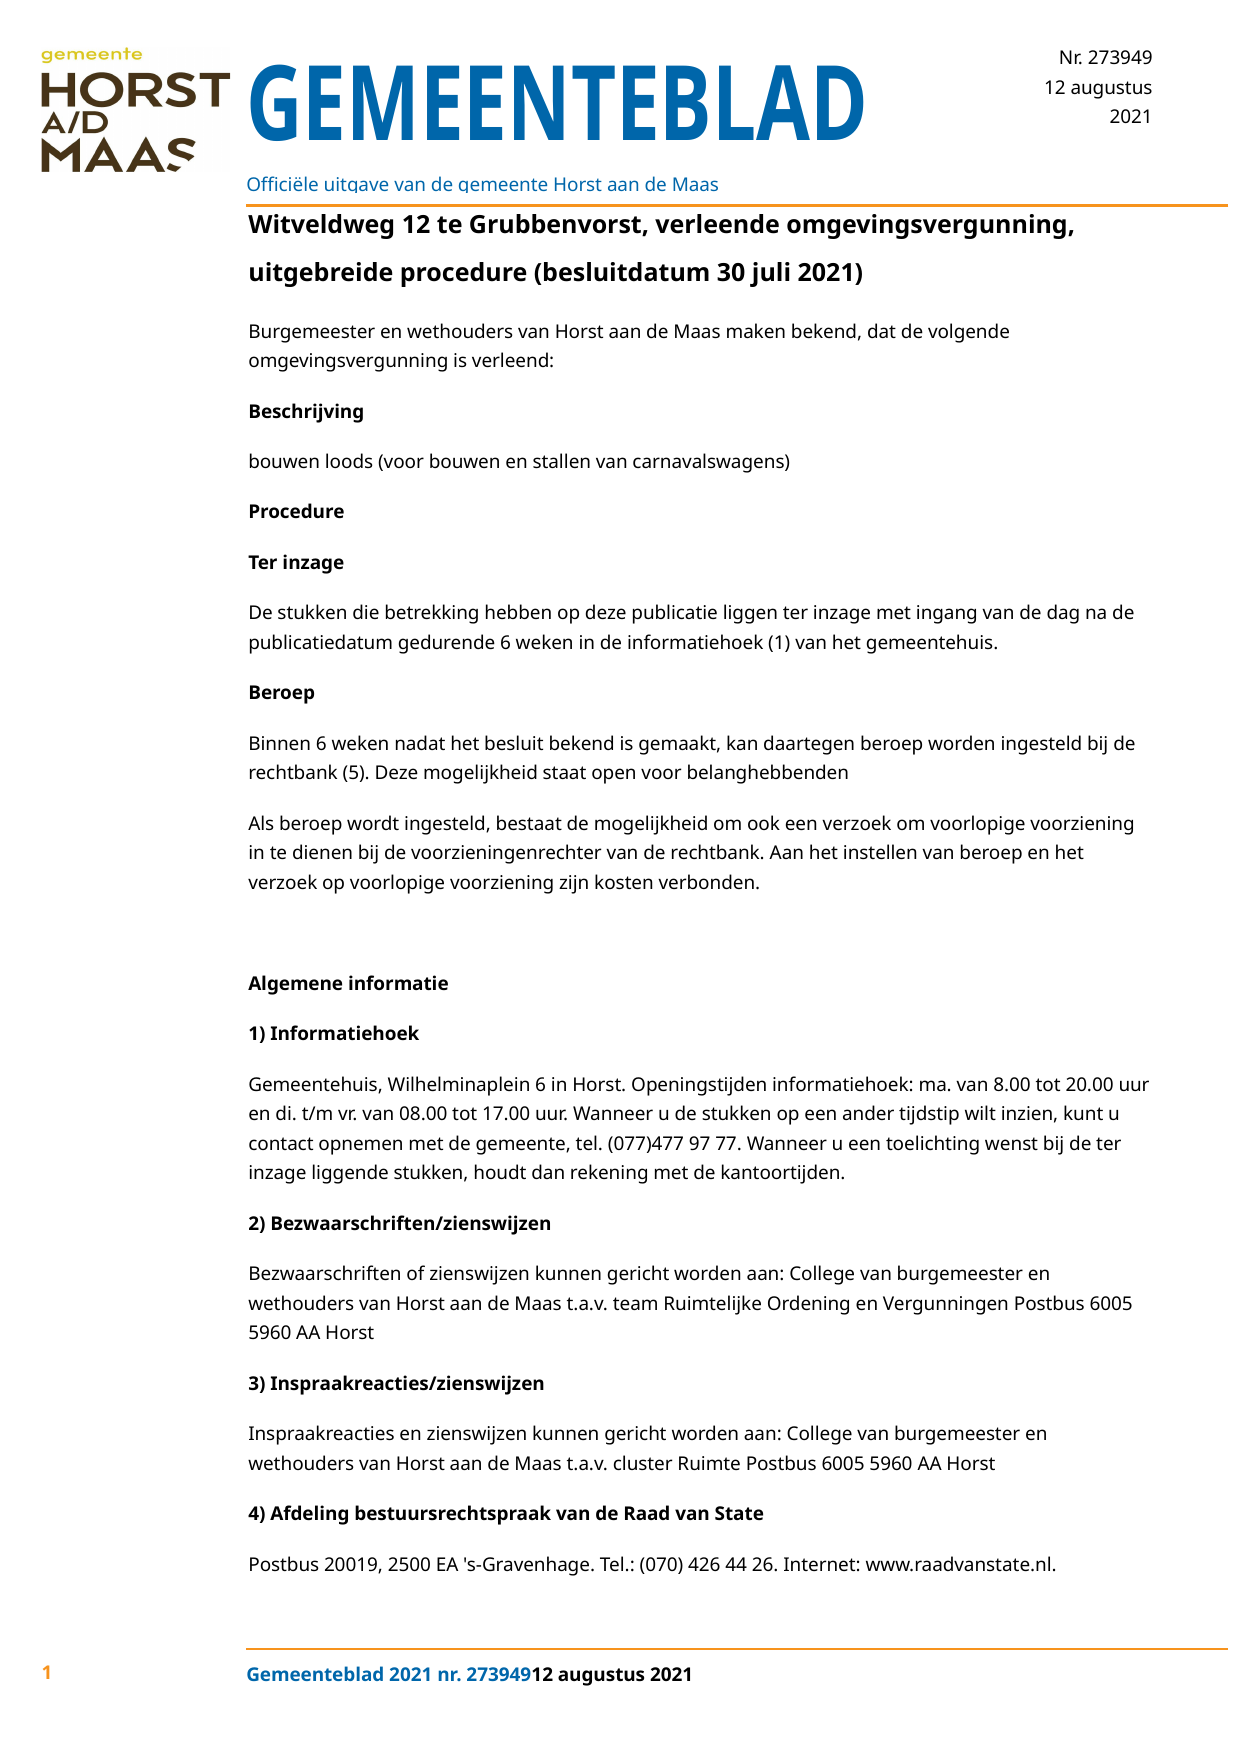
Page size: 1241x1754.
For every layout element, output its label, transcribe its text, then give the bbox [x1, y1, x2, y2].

text Als beroep wordt ingesteld, bestaat de mogelijkheid om ook een verzoek om voorlopige voorziening in te dienen bij de voorzieningenrechter van de rechtbank. Aan het instellen van beroep en het verzoek op voorlopige voorziening zijn kosten verbonden. [248, 810, 1152, 895]
text Witveldweg 12 te Grubbenvorst, verleende omgevingsvergunning, uitgebreide procedure (besluitdatum 30 juli 2021) [248, 207, 1152, 288]
picture [41, 47, 231, 172]
text Gemeentehuis, Wilhelminaplein 6 in Horst. Openingstijden informatiehoek: ma. van 8.00 tot 20.00 uur en di. t/m vr. van 08.00 tot 17.00 uur. Wanneer u de stukken op een ander tijdstip wilt inzien, kunt u contact opnemen met de gemeente, tel. (077)477 97 77. Wanneer u een toelichting wenst bij de ter inzage liggende stukken, houdt dan rekening met de kantoortijden. [248, 1071, 1152, 1185]
text 3) Inspraakreacties/zienswijzen [248, 1370, 1152, 1396]
text De stukken die betrekking hebben op deze publicatie liggen ter inzage met ingang van de dag na de publicatiedatum gedurende 6 weken in de informatiehoek (1) van het gemeentehuis. [248, 599, 1152, 655]
text Postbus 20019, 2500 EA 's-Gravenhage. Tel.: (070) 426 44 26. Internet: www.raadvanstate.nl. [248, 1551, 1152, 1577]
text bouwen loods (voor bouwen en stallen van carnavalswagens) [248, 448, 1152, 474]
text Bezwaarschriften of zienswijzen kunnen gericht worden aan: College van burgemeester en wethouders van Horst aan de Maas t.a.v. team Ruimtelijke Ordening en Vergunningen Postbus 6005 5960 AA Horst [248, 1260, 1152, 1345]
text 4) Afdeling bestuursrechtspraak van de Raad van State [248, 1500, 1152, 1526]
text Algemene informatie [248, 970, 1152, 996]
text Burgemeester en wethouders van Horst aan de Maas maken bekend, dat de volgende omgevingsvergunning is verleend: [248, 318, 1152, 373]
text Inspraakreacties en zienswijzen kunnen gericht worden aan: College van burgemeester en wethouders van Horst aan de Maas t.a.v. cluster Ruimte Postbus 6005 5960 AA Horst [248, 1420, 1152, 1476]
text Ter inzage [248, 549, 1152, 575]
text 1) Informatiehoek [248, 1020, 1152, 1046]
text Binnen 6 weken nadat het besluit bekend is gemaakt, kan daartegen beroep worden ingesteld bij de rechtbank (5). Deze mogelijkheid staat open voor belanghebbenden [248, 730, 1152, 785]
text Procedure [248, 499, 1152, 524]
text Beschrijving [248, 398, 1152, 424]
text Beroep [248, 679, 1152, 705]
text 2) Bezwaarschriften/zienswijzen [248, 1210, 1152, 1236]
